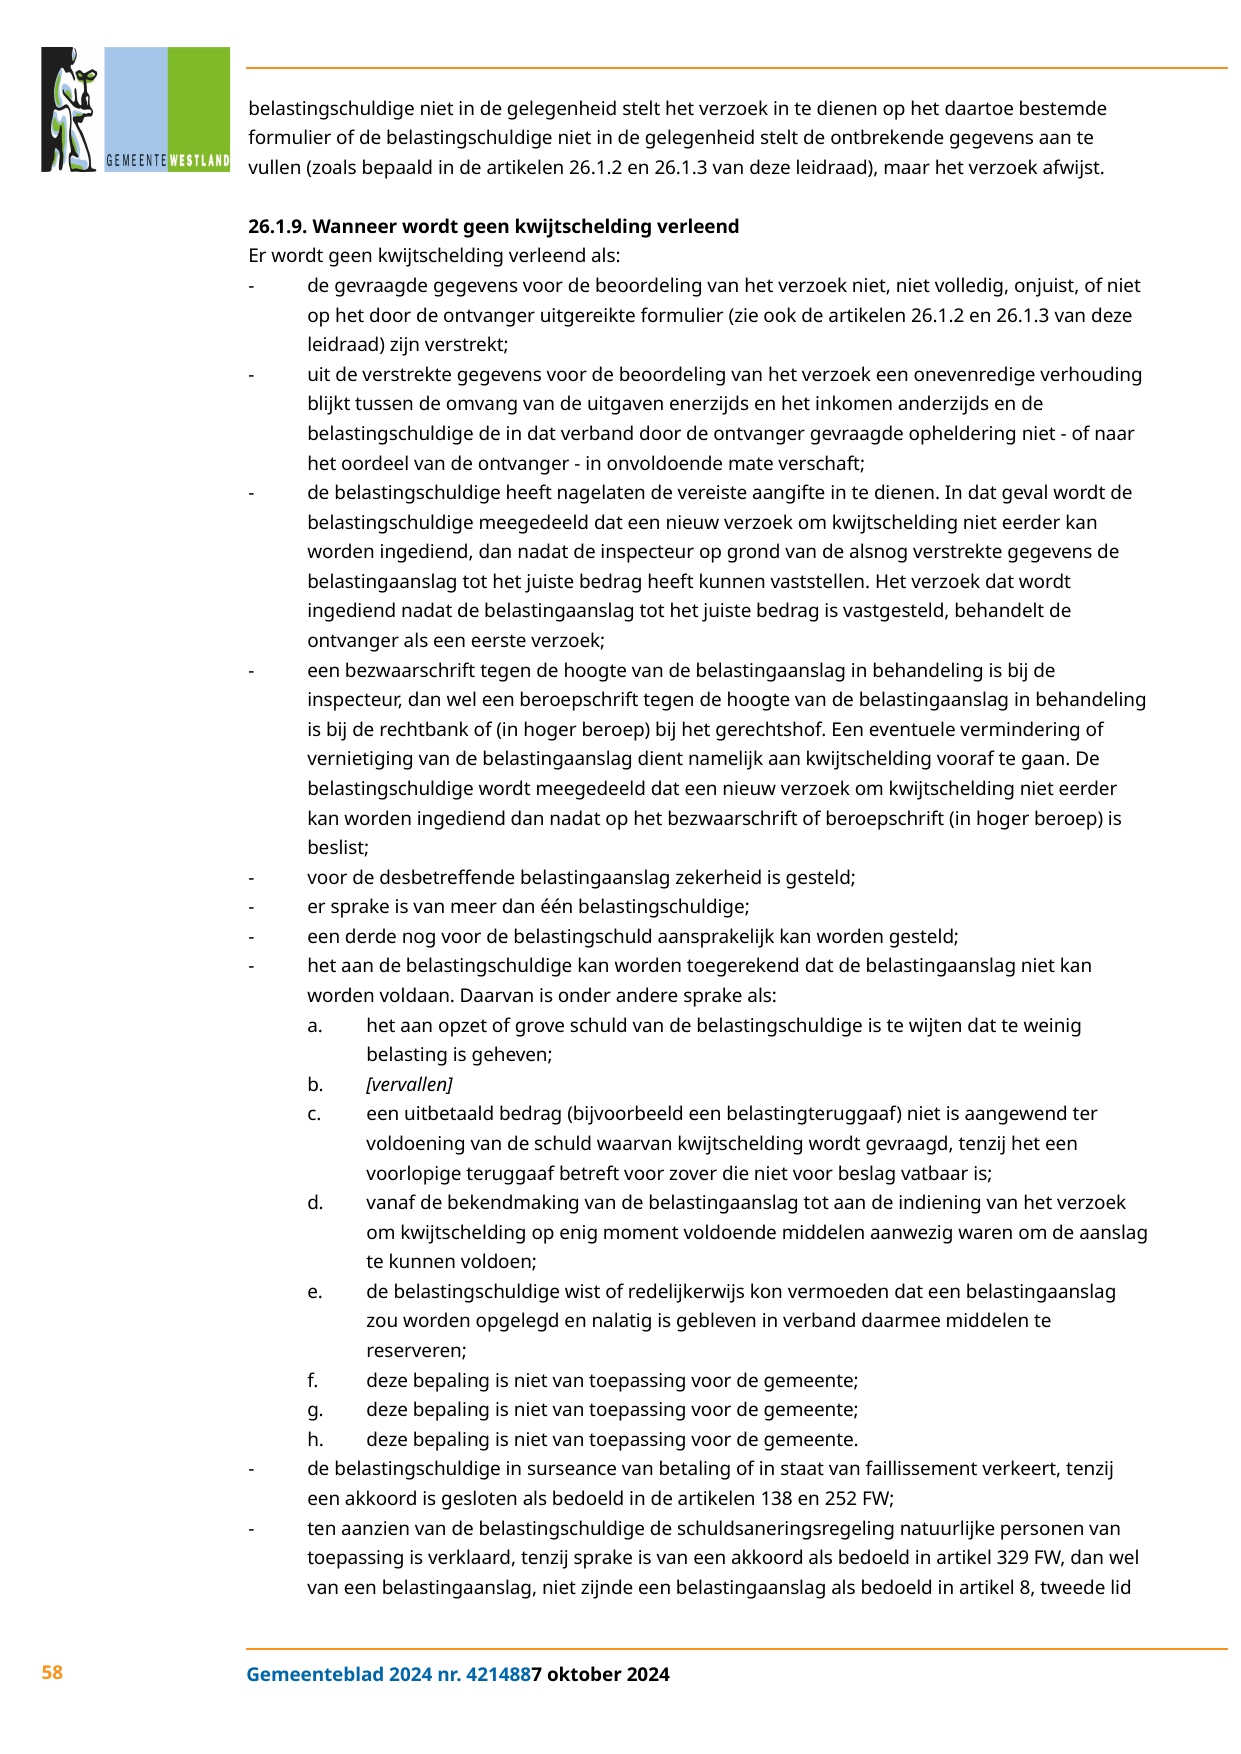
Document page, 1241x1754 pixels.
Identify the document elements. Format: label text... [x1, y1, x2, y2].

list een uitbetaald bedrag (bijvoorbeeld een belastingteruggaaf) niet is aangewend ter voldoening van de schuld waarvan kwijtschelding wordt gevraagd, tenzij het een voorlopige teruggaaf betreft voor zover die niet voor beslag vatbaar is; [307, 1101, 1152, 1186]
list vanaf de bekendmaking van de belastingaanslag tot aan de indiening van het verzoek om kwijtschelding op enig moment voldoende middelen aanwezig waren om de aanslag te kunnen voldoen; [307, 1189, 1152, 1274]
list het aan opzet of grove schuld van de belastingschuldige is te wijten dat te weinig belasting is geheven; [307, 1012, 1152, 1067]
list de belastingschuldige heeft nagelaten de vereiste aangifte in te dienen. In dat geval wordt de belastingschuldige meegedeeld dat een nieuw verzoek om kwijtschelding niet eerder kan worden ingediend, dan nadat de inspecteur op grond van de alsnog verstrekte gegevens de belastingaanslag tot het juiste bedrag heeft kunnen vaststellen. Het verzoek dat wordt ingediend nadat de belastingaanslag tot het juiste bedrag is vastgesteld, behandelt de ontvanger als een eerste verzoek; [248, 479, 1152, 653]
list deze bepaling is niet van toepassing voor de gemeente; [307, 1367, 1152, 1393]
text belastingschuldige niet in de gelegenheid stelt het verzoek in te dienen op het daartoe bestemde formulier of de belastingschuldige niet in de gelegenheid stelt de ontbrekende gegevens aan te vullen (zoals bepaald in de artikelen 26.1.2 en 26.1.3 van deze leidraad), maar het verzoek afwijst. [248, 95, 1152, 180]
picture [41, 47, 231, 172]
list deze bepaling is niet van toepassing voor de gemeente; [307, 1396, 1152, 1422]
list ten aanzien van de belastingschuldige de schuldsaneringsregeling natuurlijke personen van toepassing is verklaard, tenzij sprake is van een akkoord als bedoeld in artikel 329 FW, dan wel van een belastingaanslag, niet zijnde een belastingaanslag als bedoeld in artikel 8, tweede lid [248, 1515, 1152, 1600]
list er sprake is van meer dan één belastingschuldige; [248, 893, 1152, 919]
list deze bepaling is niet van toepassing voor de gemeente. [307, 1426, 1152, 1452]
list een bezwaarschrift tegen de hoogte van de belastingaanslag in behandeling is bij de inspecteur, dan wel een beroepschrift tegen de hoogte van de belastingaanslag in behandeling is bij de rechtbank of (in hoger beroep) bij het gerechtshof. Een eventuele vermindering of vernietiging van de belastingaanslag dient namelijk aan kwijtschelding vooraf te gaan. De belastingschuldige wordt meegedeeld dat een nieuw verzoek om kwijtschelding niet eerder kan worden ingediend dan nadat op het bezwaarschrift of beroepschrift (in hoger beroep) is beslist; [248, 657, 1152, 860]
list voor de desbetreffende belastingaanslag zekerheid is gesteld; [248, 864, 1152, 890]
list de belastingschuldige in surseance van betaling of in staat van faillissement verkeert, tenzij een akkoord is gesloten als bedoeld in de artikelen 138 en 252 FW; [248, 1456, 1152, 1511]
list [vervallen] [307, 1071, 1152, 1097]
list uit de verstrekte gegevens voor de beoordeling van het verzoek een onevenredige verhouding blijkt tussen de omvang van de uitgaven enerzijds en het inkomen anderzijds en de belastingschuldige de in dat verband door de ontvanger gevraagde opheldering niet - of naar het oordeel van de ontvanger - in onvoldoende mate verschaft; [248, 361, 1152, 476]
list de belastingschuldige wist of redelijkerwijs kon vermoeden dat een belastingaanslag zou worden opgelegd en nalatig is gebleven in verband daarmee middelen te reserveren; [307, 1278, 1152, 1363]
list het aan de belastingschuldige kan worden toegerekend dat de belastingaanslag niet kan worden voldaan. Daarvan is onder andere sprake als: [248, 953, 1152, 1008]
list een derde nog voor de belastingschuld aansprakelijk kan worden gesteld; [248, 923, 1152, 949]
list de gevraagde gegevens voor de beoordeling van het verzoek niet, niet volledig, onjuist, of niet op het door de ontvanger uitgereikte formulier (zie ook de artikelen 26.1.2 en 26.1.3 van deze leidraad) zijn verstrekt; [248, 272, 1152, 357]
text Er wordt geen kwijtschelding verleend als: [248, 243, 1152, 268]
text 26.1.9. Wanneer wordt geen kwijtschelding verleend [248, 213, 1152, 239]
